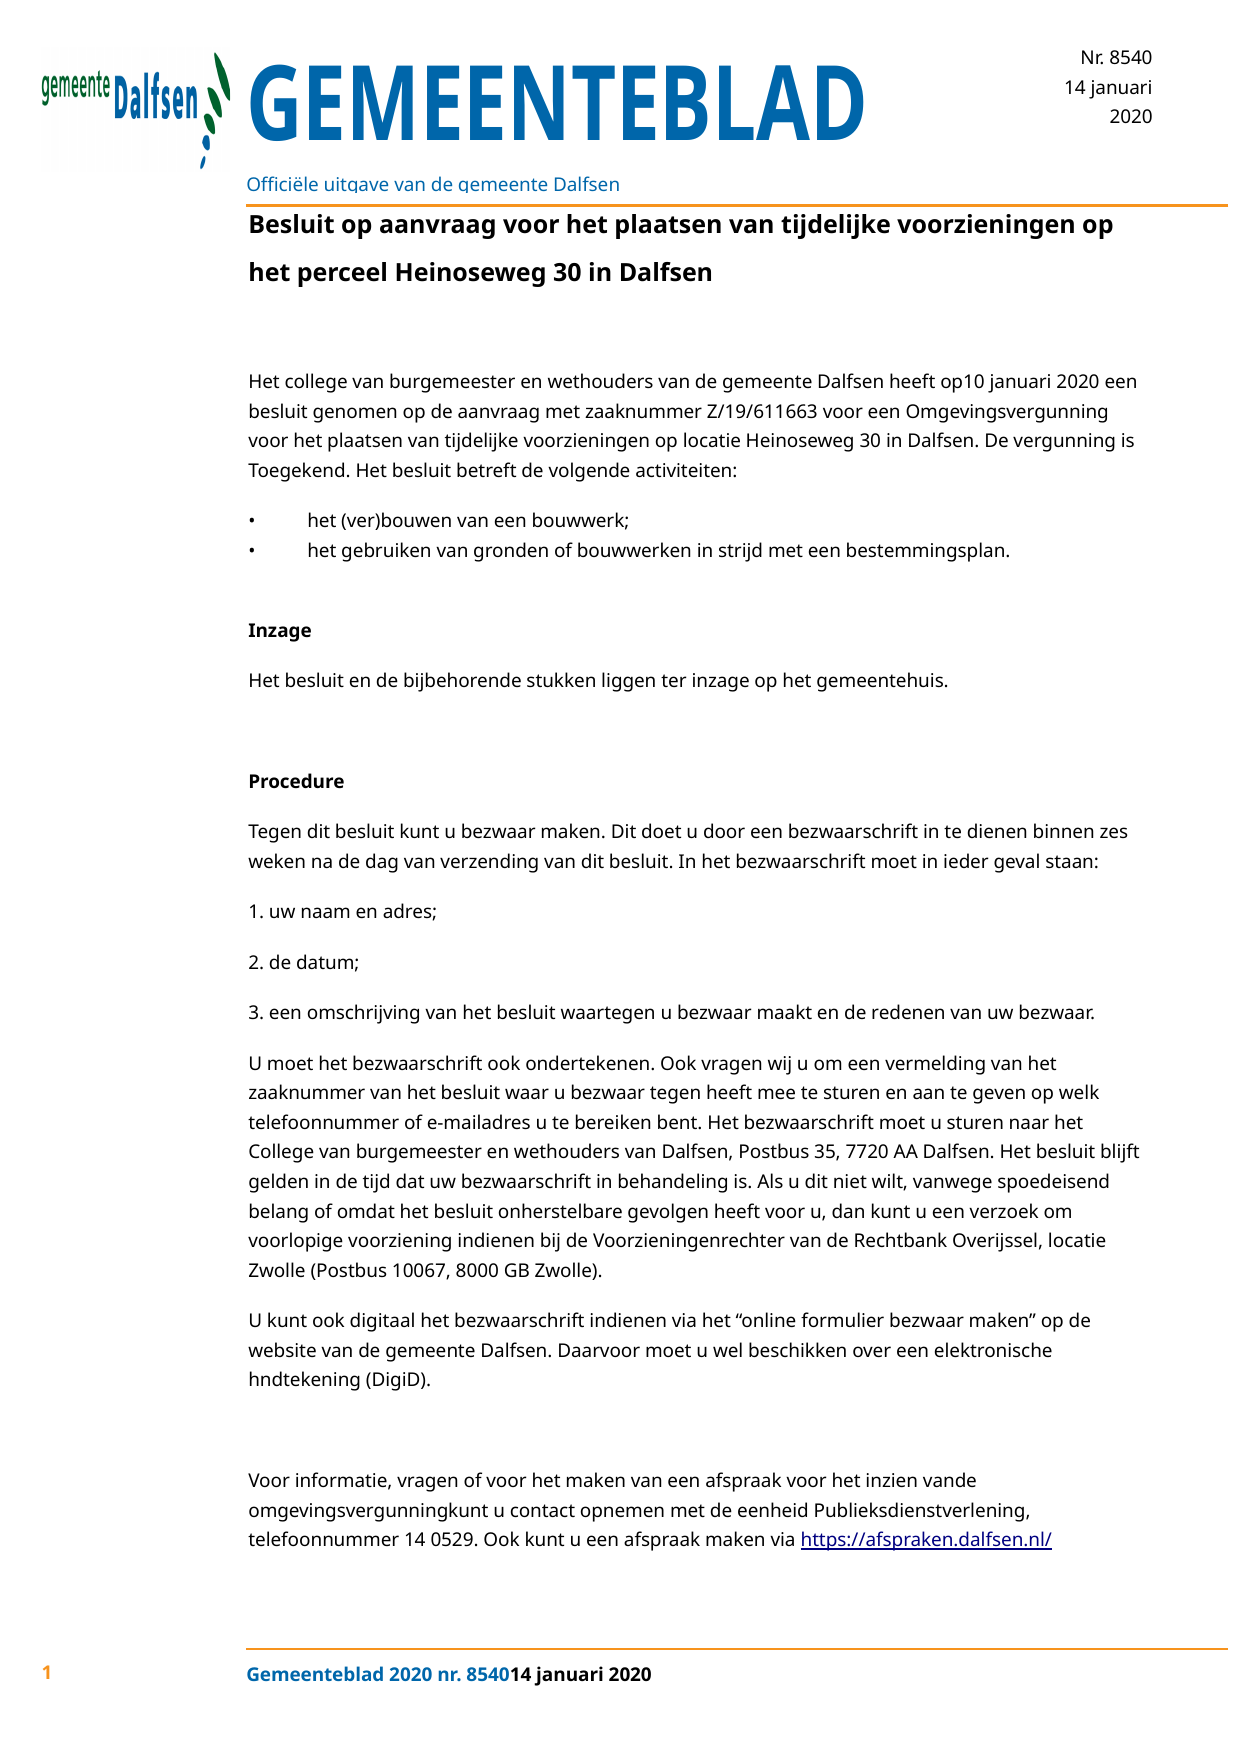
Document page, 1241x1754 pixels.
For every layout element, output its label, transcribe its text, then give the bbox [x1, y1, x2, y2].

text U kunt ook digitaal het bezwaarschrift indienen via het “online formulier bezwaar maken” op de website van de gemeente Dalfsen. Daarvoor moet u wel beschikken over een elektronische hndtekening (DigiD). [248, 1307, 1152, 1392]
text Het besluit en de bijbehorende stukken liggen ter inzage op het gemeentehuis. [248, 667, 1152, 693]
text U moet het bezwaarschrift ook ondertekenen. Ook vragen wij u om een vermelding van het zaaknummer van het besluit waar u bezwaar tegen heeft mee te sturen en aan te geven op welk telefoonnummer of e-mailadres u te bereiken bent. Het bezwaarschrift moet u sturen naar het College van burgemeester en wethouders van Dalfsen, Postbus 35, 7720 AA Dalfsen. Het besluit blijft gelden in de tijd dat uw bezwaarschrift in behandeling is. Als u dit niet wilt, vanwege spoedeisend belang of omdat het besluit onherstelbare gevolgen heeft voor u, dan kunt u een verzoek om voorlopige voorziening indienen bij de Voorzieningenrechter van de Rechtbank Overijssel, locatie Zwolle (Postbus 10067, 8000 GB Zwolle). [248, 1050, 1152, 1283]
picture [41, 47, 231, 172]
text Het college van burgemeester en wethouders van de gemeente Dalfsen heeft op10 januari 2020 een besluit genomen op de aanvraag met zaaknummer Z/19/611663 voor een Omgevingsvergunning voor het plaatsen van tijdelijke voorzieningen op locatie Heinoseweg 30 in Dalfsen. De vergunning is Toegekend. Het besluit betreft de volgende activiteiten: [248, 368, 1152, 483]
text Besluit op aanvraag voor het plaatsen van tijdelijke voorzieningen op het perceel Heinoseweg 30 in Dalfsen [248, 207, 1152, 288]
text Voor informatie, vragen of voor het maken van een afspraak voor het inzien vande omgevingsvergunningkunt u contact opnemen met de eenheid Publieksdienstverlening, telefoonnummer 14 0529. Ook kunt u een afspraak maken via https://afspraken.dalfsen.nl/ [248, 1467, 1152, 1552]
list het (ver)bouwen van een bouwwerk; [248, 507, 1152, 533]
text 3. een omschrijving van het besluit waartegen u bezwaar maakt en de redenen van uw bezwaar. [248, 999, 1152, 1025]
text Tegen dit besluit kunt u bezwaar maken. Dit doet u door een bezwaarschrift in te dienen binnen zes weken na de dag van verzending van dit besluit. In het bezwaarschrift moet in ieder geval staan: [248, 819, 1152, 874]
text Procedure [248, 768, 1152, 794]
list het gebruiken van gronden of bouwwerken in strijd met een bestemmingsplan. [248, 537, 1152, 563]
text 1. uw naam en adres; [248, 899, 1152, 924]
text Inzage [248, 617, 1152, 643]
text 2. de datum; [248, 949, 1152, 975]
